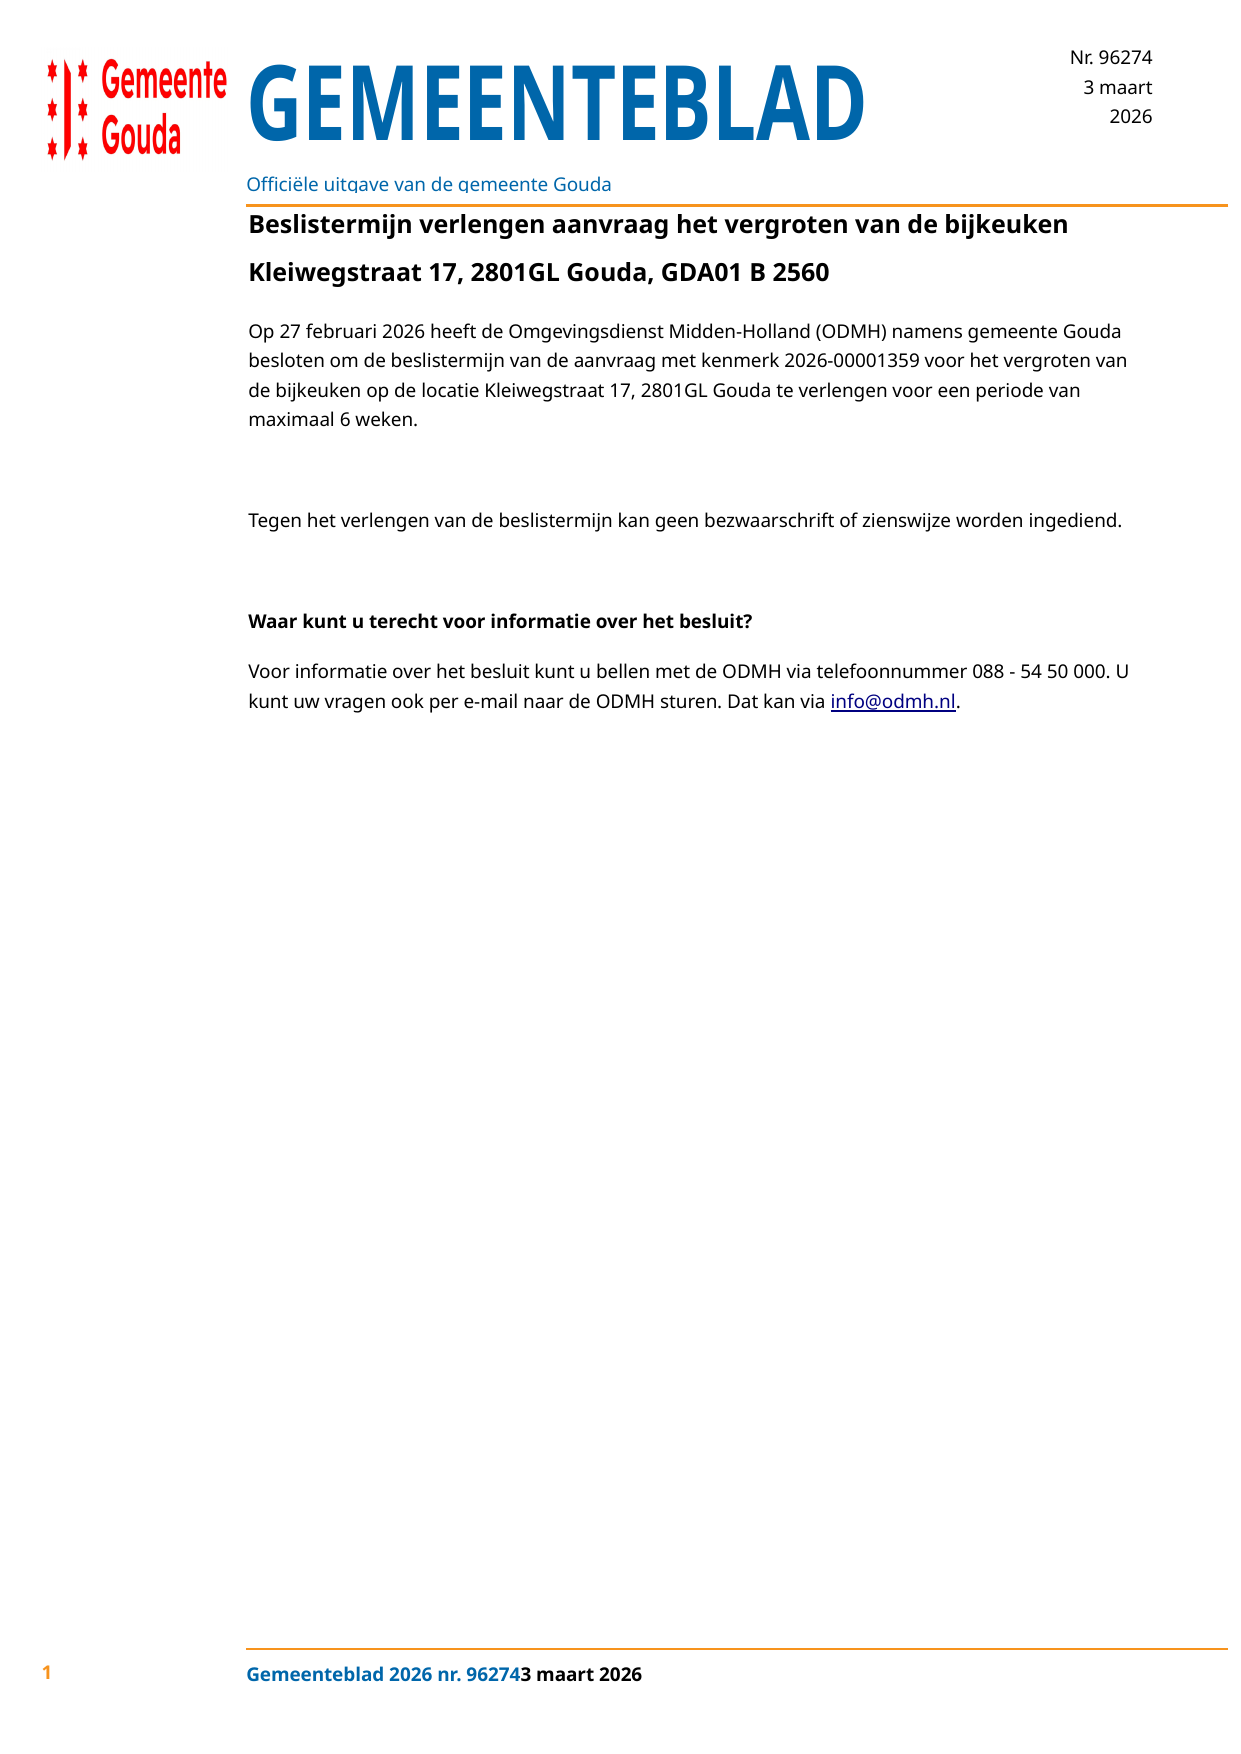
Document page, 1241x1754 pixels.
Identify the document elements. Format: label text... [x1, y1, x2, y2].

text Waar kunt u terecht voor informatie over het besluit? [248, 608, 1152, 634]
text Op 27 februari 2026 heeft de Omgevingsdienst Midden-Holland (ODMH) namens gemeente Gouda besloten om de beslistermijn van de aanvraag met kenmerk 2026-00001359 voor het vergroten van de bijkeuken op de locatie Kleiwegstraat 17, 2801GL Gouda te verlengen voor een periode van maximaal 6 weken. [248, 318, 1152, 432]
text Beslistermijn verlengen aanvraag het vergroten van de bijkeuken Kleiwegstraat 17, 2801GL Gouda, GDA01 B 2560 [248, 207, 1152, 288]
text Voor informatie over het besluit kunt u bellen met de ODMH via telefoonnummer 088 - 54 50 000. U kunt uw vragen ook per e-mail naar de ODMH sturen. Dat kan via info@odmh.nl. [248, 659, 1152, 714]
text Tegen het verlengen van de beslistermijn kan geen bezwaarschrift of zienswijze worden ingediend. [248, 507, 1152, 533]
picture [41, 47, 231, 172]
